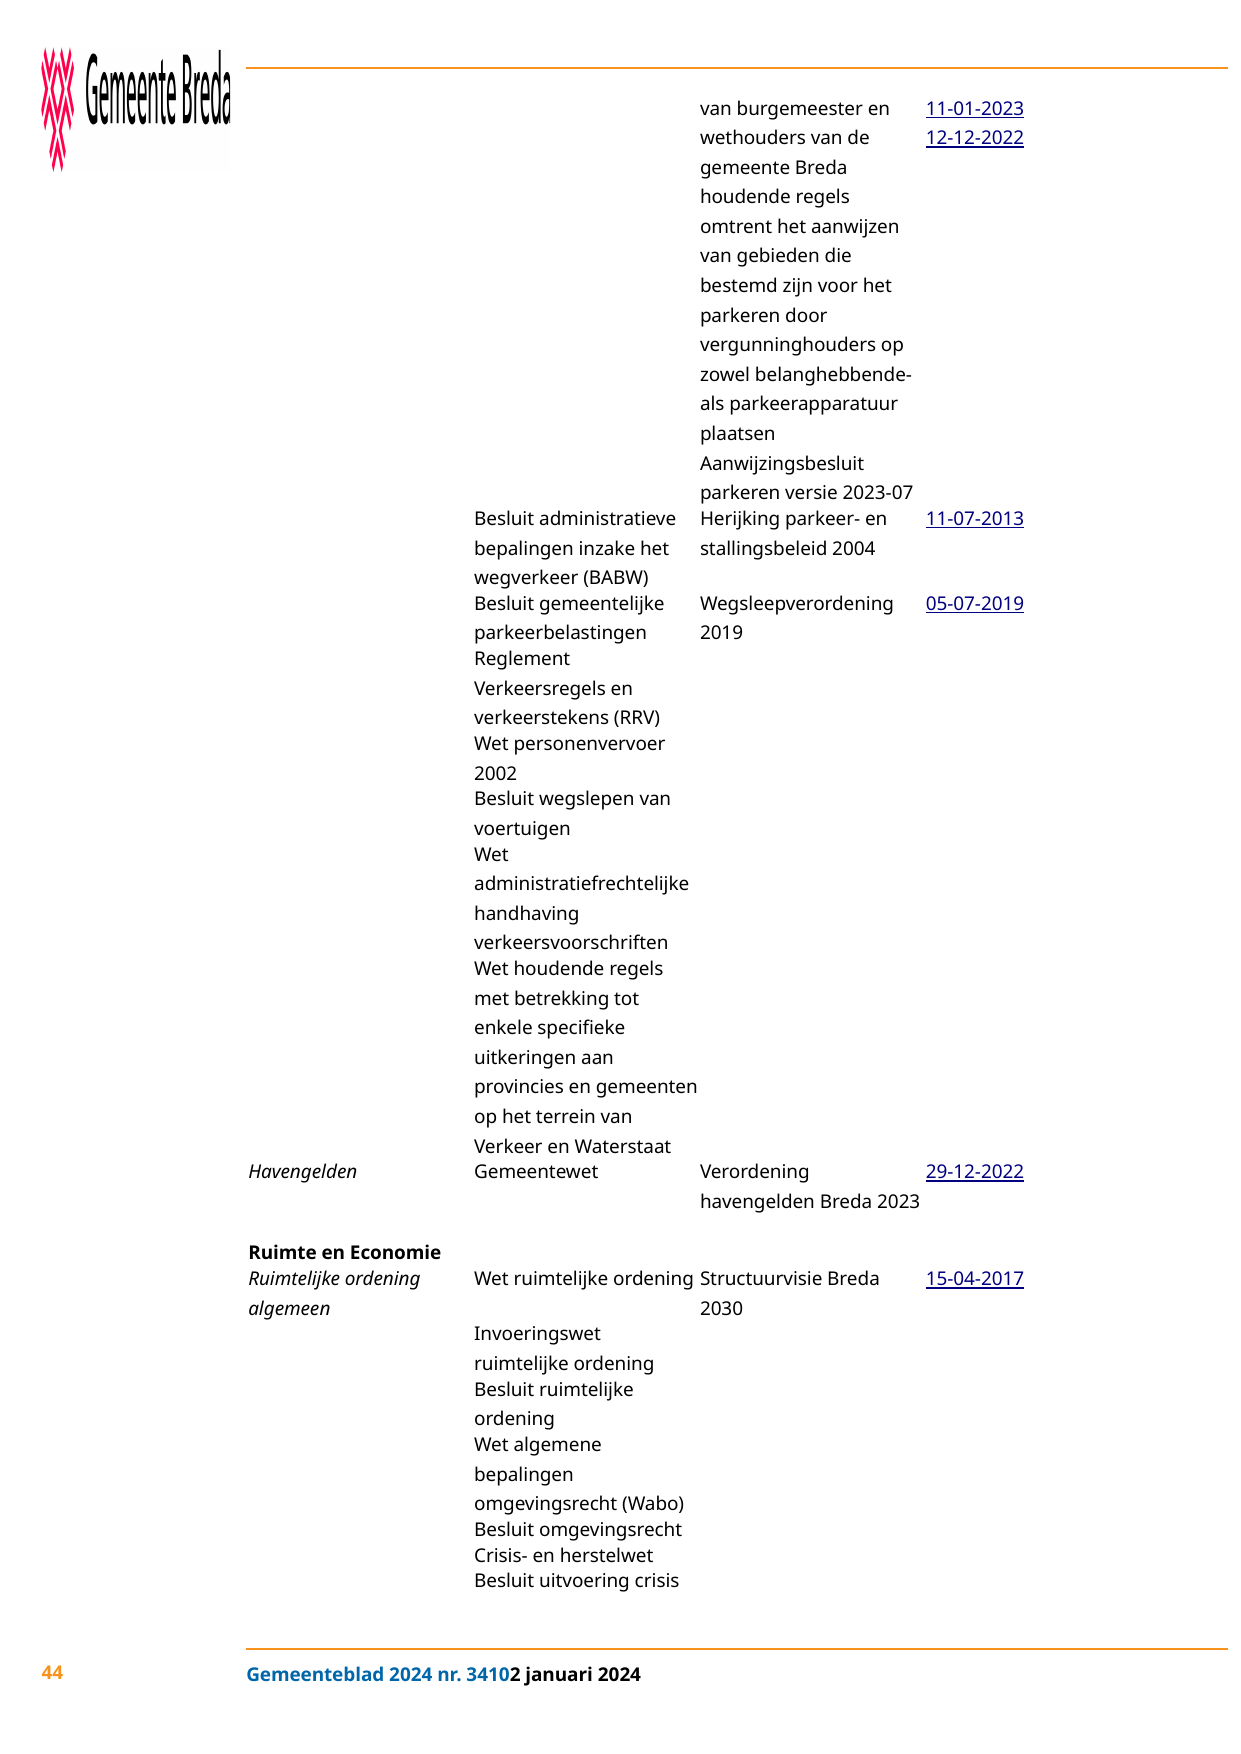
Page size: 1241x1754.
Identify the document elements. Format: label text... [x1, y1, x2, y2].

table_cell [926, 1431, 1152, 1516]
table_cell Herijking parkeer- en stallingsbeleid 2004 [700, 505, 926, 590]
table_cell [700, 955, 926, 1158]
table_cell [926, 1542, 1152, 1568]
table_cell [474, 95, 700, 505]
table_cell [248, 1516, 474, 1542]
table_cell [926, 1568, 1152, 1593]
table_cell [700, 1542, 926, 1568]
table_cell [926, 841, 1152, 955]
table_cell Besluit gemeentelijke parkeerbelastingen [474, 590, 700, 645]
table_cell Gemeentewet [474, 1159, 700, 1214]
table_cell [248, 95, 474, 505]
table_cell [248, 1431, 474, 1516]
table_cell Besluit ruimtelijke ordening [474, 1376, 700, 1431]
table_cell [700, 841, 926, 955]
table_cell [474, 1214, 700, 1239]
table_cell Besluit wegslepen van voertuigen [474, 786, 700, 841]
table_cell [700, 1321, 926, 1376]
table_cell Reglement Verkeersregels en verkeerstekens (RRV) [474, 645, 700, 730]
table_cell [926, 1376, 1152, 1431]
table_cell Wet houdende regels met betrekking tot enkele specifieke uitkeringen aan provincies en gemeenten op het terrein van Verkeer en Waterstaat [474, 955, 700, 1158]
table_cell Structuurvisie Breda 2030 [700, 1265, 926, 1321]
table_cell [248, 1568, 474, 1593]
table_cell [926, 730, 1152, 786]
table_cell [700, 645, 926, 730]
table_cell Invoeringswet ruimtelijke ordening [474, 1321, 700, 1376]
table_cell [248, 505, 474, 590]
table_cell Verordening havengelden Breda 2023 [700, 1159, 926, 1214]
table_cell Wegsleepverordening 2019 [700, 590, 926, 645]
table_cell [926, 1321, 1152, 1376]
table_cell [700, 1214, 926, 1239]
table_cell Ruimte en Economie [248, 1240, 1152, 1265]
table_cell [248, 1214, 474, 1239]
table_cell Wet algemene bepalingen omgevingsrecht (Wabo) [474, 1431, 700, 1516]
table_cell 29-12-2022 [926, 1159, 1152, 1214]
table_cell 11-07-2013 [926, 505, 1152, 590]
table_cell [248, 786, 474, 841]
table_cell [700, 1376, 926, 1431]
table_cell [926, 786, 1152, 841]
table_cell [248, 1376, 474, 1431]
table_cell [700, 1568, 926, 1593]
table_cell Wet administratiefrechtelijke handhaving verkeersvoorschriften [474, 841, 700, 955]
picture [41, 47, 231, 172]
table_cell 15-04-2017 [926, 1265, 1152, 1321]
table_cell Wet ruimtelijke ordening [474, 1265, 700, 1321]
table_cell Besluit uitvoering crisis [474, 1568, 700, 1593]
table_cell 11-01-2023 12-12-2022 [926, 95, 1152, 505]
table_cell [248, 730, 474, 786]
table_cell Wet personenvervoer 2002 [474, 730, 700, 786]
table_cell [248, 1542, 474, 1568]
table_cell Crisis- en herstelwet [474, 1542, 700, 1568]
table_cell [248, 841, 474, 955]
table_cell [700, 730, 926, 786]
table_cell [926, 1516, 1152, 1542]
table_cell Ruimtelijke ordening algemeen [248, 1265, 474, 1321]
table_cell [926, 955, 1152, 1158]
table_cell [248, 590, 474, 645]
table_cell 05-07-2019 [926, 590, 1152, 645]
table_cell Besluit omgevingsrecht [474, 1516, 700, 1542]
table_cell [248, 1321, 474, 1376]
table_cell Besluit administratieve bepalingen inzake het wegverkeer (BABW) [474, 505, 700, 590]
table_cell Havengelden [248, 1159, 474, 1214]
table_cell [926, 645, 1152, 730]
table_cell [926, 1214, 1152, 1239]
table_cell [700, 1431, 926, 1516]
table_cell van burgemeester en wethouders van de gemeente Breda houdende regels omtrent het aanwijzen van gebieden die bestemd zijn voor het parkeren door vergunninghouders op zowel belanghebbende- als parkeerapparatuur plaatsen Aanwijzingsbesluit parkeren versie 2023-07 [700, 95, 926, 505]
table_cell [248, 955, 474, 1158]
table_cell [248, 645, 474, 730]
table_cell [700, 786, 926, 841]
table_cell [700, 1516, 926, 1542]
